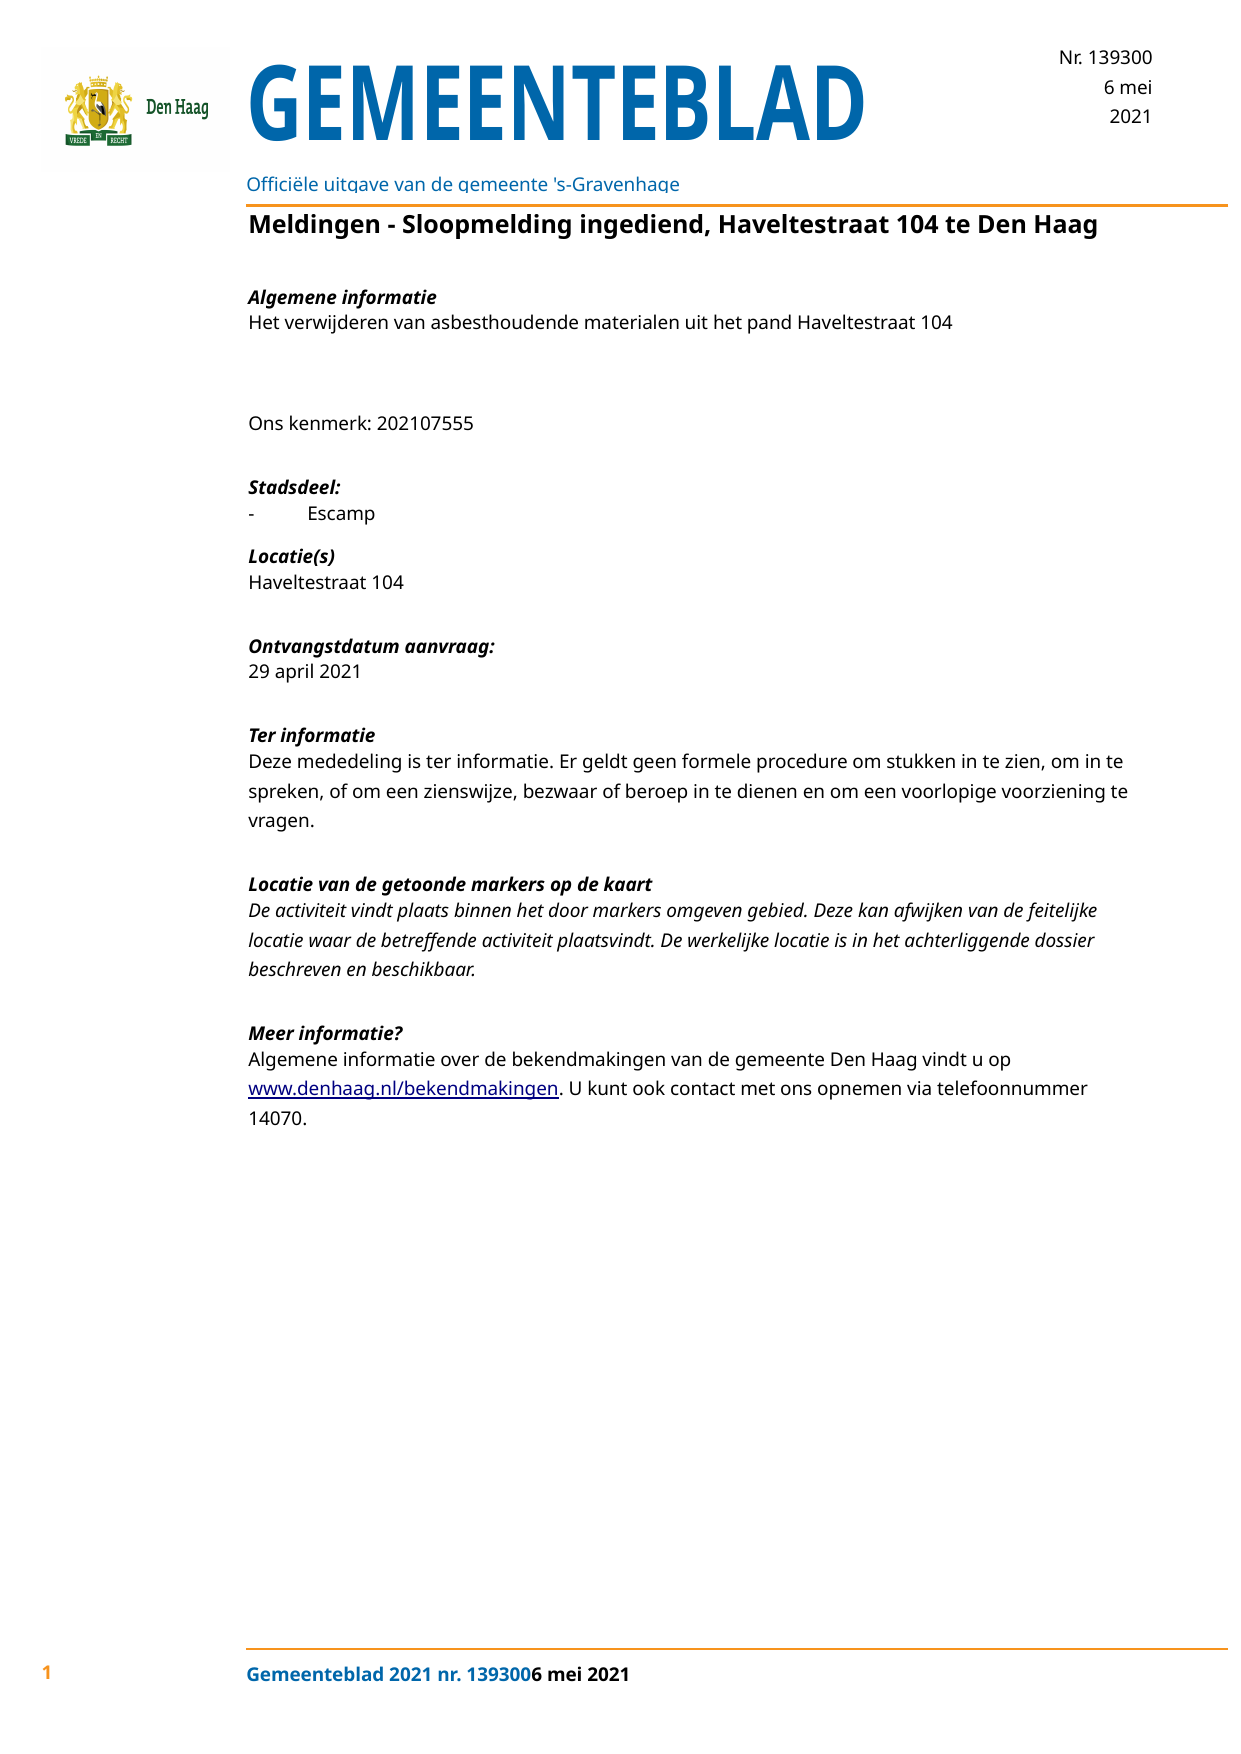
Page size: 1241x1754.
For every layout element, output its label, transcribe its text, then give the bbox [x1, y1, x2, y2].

text Locatie van de getoonde markers op de kaart [248, 871, 1152, 897]
text Meer informatie? [248, 1020, 1152, 1046]
text Locatie(s) [248, 543, 1152, 569]
text Stadsdeel: [248, 474, 1152, 500]
picture [41, 47, 231, 172]
text Ter informatie [248, 723, 1152, 748]
text Meldingen - Sloopmelding ingediend, Haveltestraat 104 te Den Haag [248, 207, 1152, 241]
list Escamp [248, 500, 1152, 526]
text Ontvangstdatum aanvraag: [248, 633, 1152, 659]
text Algemene informatie over de bekendmakingen van de gemeente Den Haag vindt u op www.denhaag.nl/bekendmakingen. U kunt ook contact met ons opnemen via telefoonnummer 14070. [248, 1046, 1152, 1131]
text Ons kenmerk: 202107555 [248, 410, 1152, 436]
text Het verwijderen van asbesthoudende materialen uit het pand Haveltestraat 104 [248, 309, 1152, 335]
text Algemene informatie [248, 284, 1152, 309]
text Deze mededeling is ter informatie. Er geldt geen formele procedure om stukken in te zien, om in te spreken, of om een zienswijze, bezwaar of beroep in te dienen en om een voorlopige voorziening te vragen. [248, 748, 1152, 833]
text 29 april 2021 [248, 659, 1152, 684]
text Haveltestraat 104 [248, 569, 1152, 595]
text De activiteit vindt plaats binnen het door markers omgeven gebied. Deze kan afwijken van de feitelijke locatie waar de betreffende activiteit plaatsvindt. De werkelijke locatie is in het achterliggende dossier beschreven en beschikbaar. [248, 897, 1152, 982]
